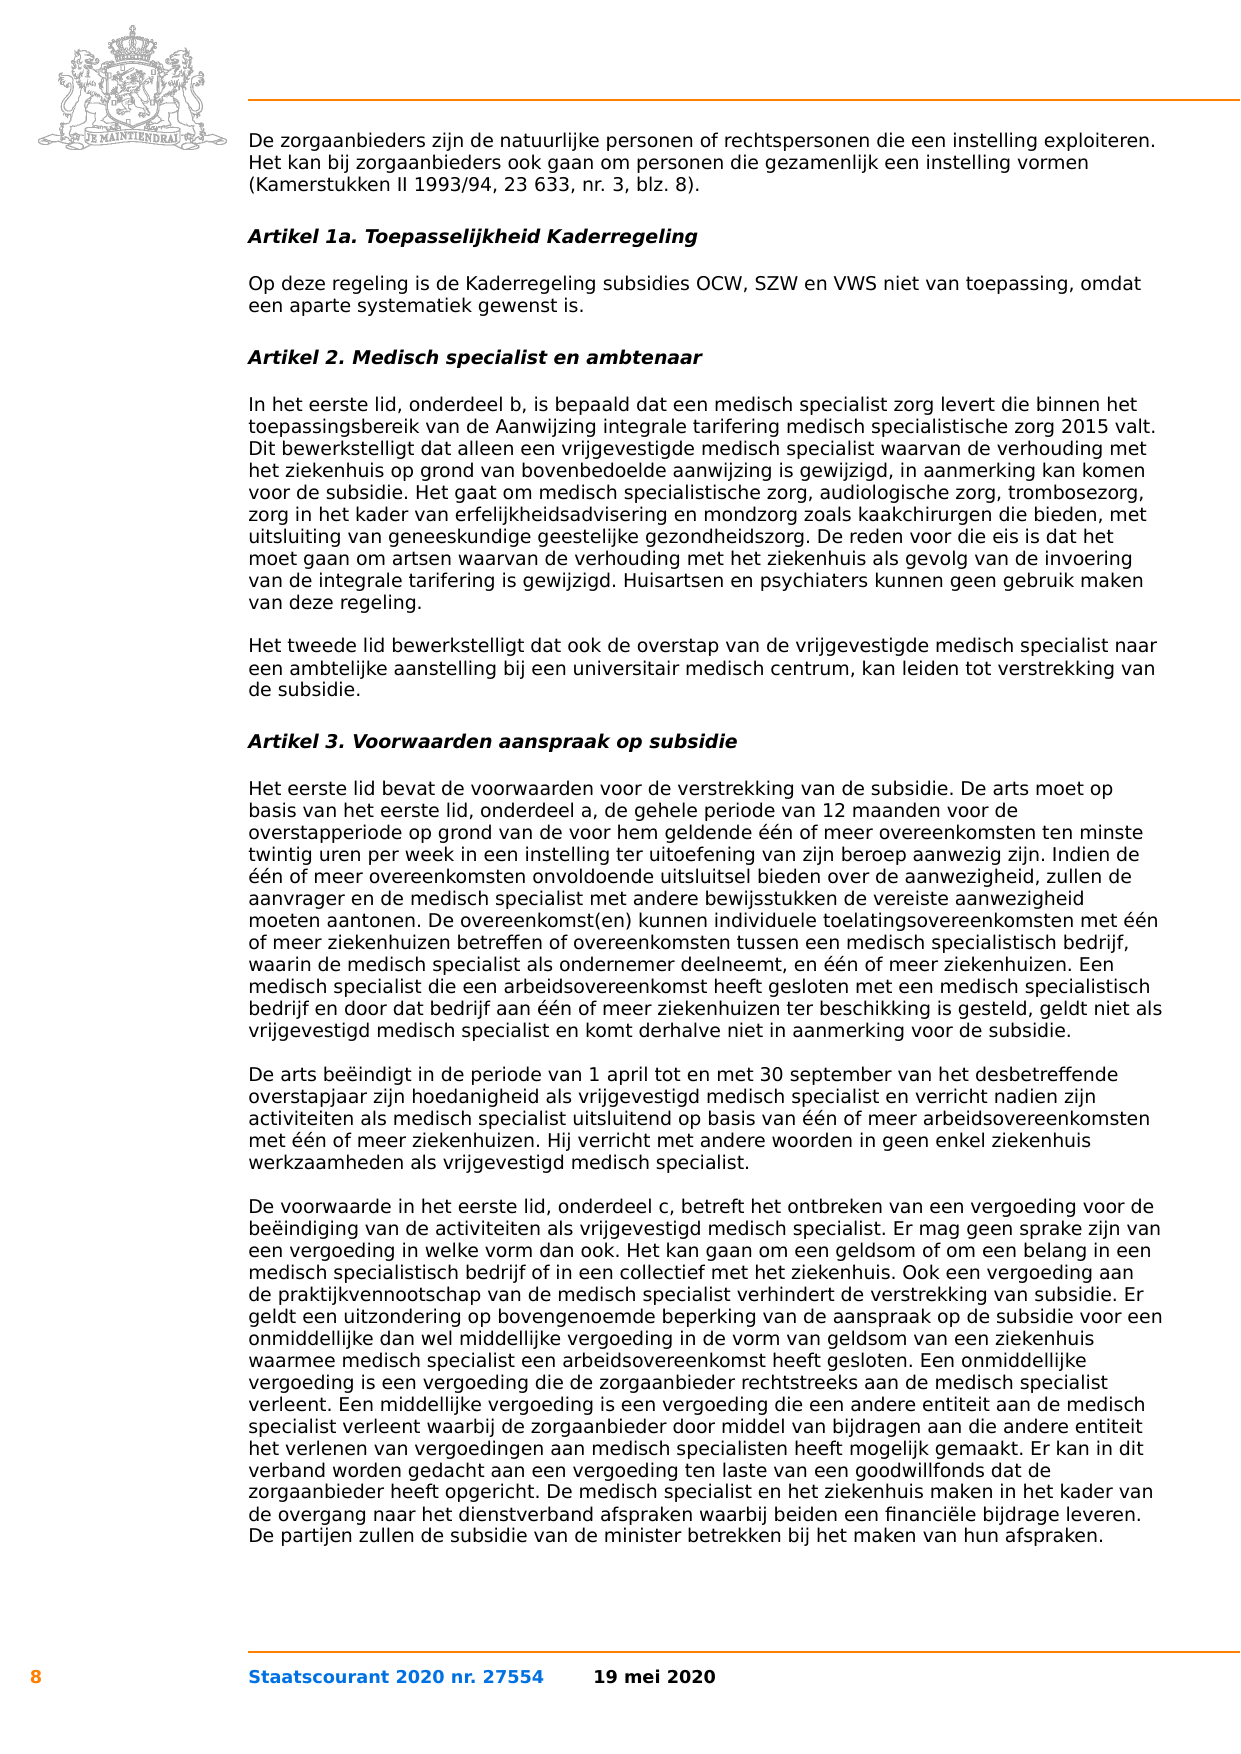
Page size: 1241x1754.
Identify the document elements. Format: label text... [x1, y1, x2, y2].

text Het tweede lid bewerkstelligt dat ook de overstap van de vrijgevestigde medisch specialist naar een ambtelijke aanstelling bij een universitair medisch centrum, kan leiden tot verstrekking van de subsidie. [248, 635, 1163, 701]
text De voorwaarde in het eerste lid, onderdeel c, betreft het ontbreken van een vergoeding voor de beëindiging van de activiteiten als vrijgevestigd medisch specialist. Er mag geen sprake zijn van een vergoeding in welke vorm dan ook. Het kan gaan om een geldsom of om een belang in een medisch specialistisch bedrijf of in een collectief met het ziekenhuis. Ook een vergoeding aan de praktijkvennootschap van de medisch specialist verhindert de verstrekking van subsidie. Er geldt een uitzondering op bovengenoemde beperking van de aanspraak op de subsidie voor een onmiddellijke dan wel middellijke vergoeding in de vorm van geldsom van een ziekenhuis waarmee medisch specialist een arbeidsovereenkomst heeft gesloten. Een onmiddellijke vergoeding is een vergoeding die de zorgaanbieder rechtstreeks aan de medisch specialist verleent. Een middellijke vergoeding is een vergoeding die een andere entiteit aan de medisch specialist verleent waarbij de zorgaanbieder door middel van bijdragen aan die andere entiteit het verlenen van vergoedingen aan medisch specialisten heeft mogelijk gemaakt. Er kan in dit verband worden gedacht aan een vergoeding ten laste van een goodwillfonds dat de zorgaanbieder heeft opgericht. De medisch specialist en het ziekenhuis maken in het kader van de overgang naar het dienstverband afspraken waarbij beiden een financiële bijdrage leveren. De partijen zullen de subsidie van de minister betrekken bij het maken van hun afspraken. [248, 1196, 1163, 1547]
subtitle Artikel 3. Voorwaarden aanspraak op subsidie [248, 731, 1163, 753]
text In het eerste lid, onderdeel b, is bepaald dat een medisch specialist zorg levert die binnen het toepassingsbereik van de Aanwijzing integrale tarifering medisch specialistische zorg 2015 valt. Dit bewerkstelligt dat alleen een vrijgevestigde medisch specialist waarvan de verhouding met het ziekenhuis op grond van bovenbedoelde aanwijzing is gewijzigd, in aanmerking kan komen voor de subsidie. Het gaat om medisch specialistische zorg, audiologische zorg, trombosezorg, zorg in het kader van erfelijkheidsadvisering en mondzorg zoals kaakchirurgen die bieden, met uitsluiting van geneeskundige geestelijke gezondheidszorg. De reden voor die eis is dat het moet gaan om artsen waarvan de verhouding met het ziekenhuis als gevolg van de invoering van de integrale tarifering is gewijzigd. Huisartsen en psychiaters kunnen geen gebruik maken van deze regeling. [248, 394, 1163, 613]
text De zorgaanbieders zijn de natuurlijke personen of rechtspersonen die een instelling exploiteren. Het kan bij zorgaanbieders ook gaan om personen die gezamenlijk een instelling vormen (Kamerstukken II 1993/94, 23 633, nr. 3, blz. 8). [248, 130, 1163, 196]
text Het eerste lid bevat de voorwaarden voor de verstrekking van de subsidie. De arts moet op basis van het eerste lid, onderdeel a, de gehele periode van 12 maanden voor de overstapperiode op grond van de voor hem geldende één of meer overeenkomsten ten minste twintig uren per week in een instelling ter uitoefening van zijn beroep aanwezig zijn. Indien de één of meer overeenkomsten onvoldoende uitsluitsel bieden over de aanwezigheid, zullen de aanvrager en de medisch specialist met andere bewijsstukken de vereiste aanwezigheid moeten aantonen. De overeenkomst(en) kunnen individuele toelatingsovereenkomsten met één of meer ziekenhuizen betreffen of overeenkomsten tussen een medisch specialistisch bedrijf, waarin de medisch specialist als ondernemer deelneemt, en één of meer ziekenhuizen. Een medisch specialist die een arbeidsovereenkomst heeft gesloten met een medisch specialistisch bedrijf en door dat bedrijf aan één of meer ziekenhuizen ter beschikking is gesteld, geldt niet als vrijgevestigd medisch specialist en komt derhalve niet in aanmerking voor de subsidie. [248, 778, 1163, 1042]
subtitle Artikel 2. Medisch specialist en ambtenaar [248, 347, 1163, 369]
subtitle Artikel 1a. Toepasselijkheid Kaderregeling [248, 226, 1163, 248]
text Op deze regeling is de Kaderregeling subsidies OCW, SZW en VWS niet van toepassing, omdat een aparte systematiek gewenst is. [248, 273, 1163, 317]
picture [38, 25, 227, 150]
text De arts beëindigt in de periode van 1 april tot en met 30 september van het desbetreffende overstapjaar zijn hoedanigheid als vrijgevestigd medisch specialist en verricht nadien zijn activiteiten als medisch specialist uitsluitend op basis van één of meer arbeidsovereenkomsten met één of meer ziekenhuizen. Hij verricht met andere woorden in geen enkel ziekenhuis werkzaamheden als vrijgevestigd medisch specialist. [248, 1064, 1163, 1174]
